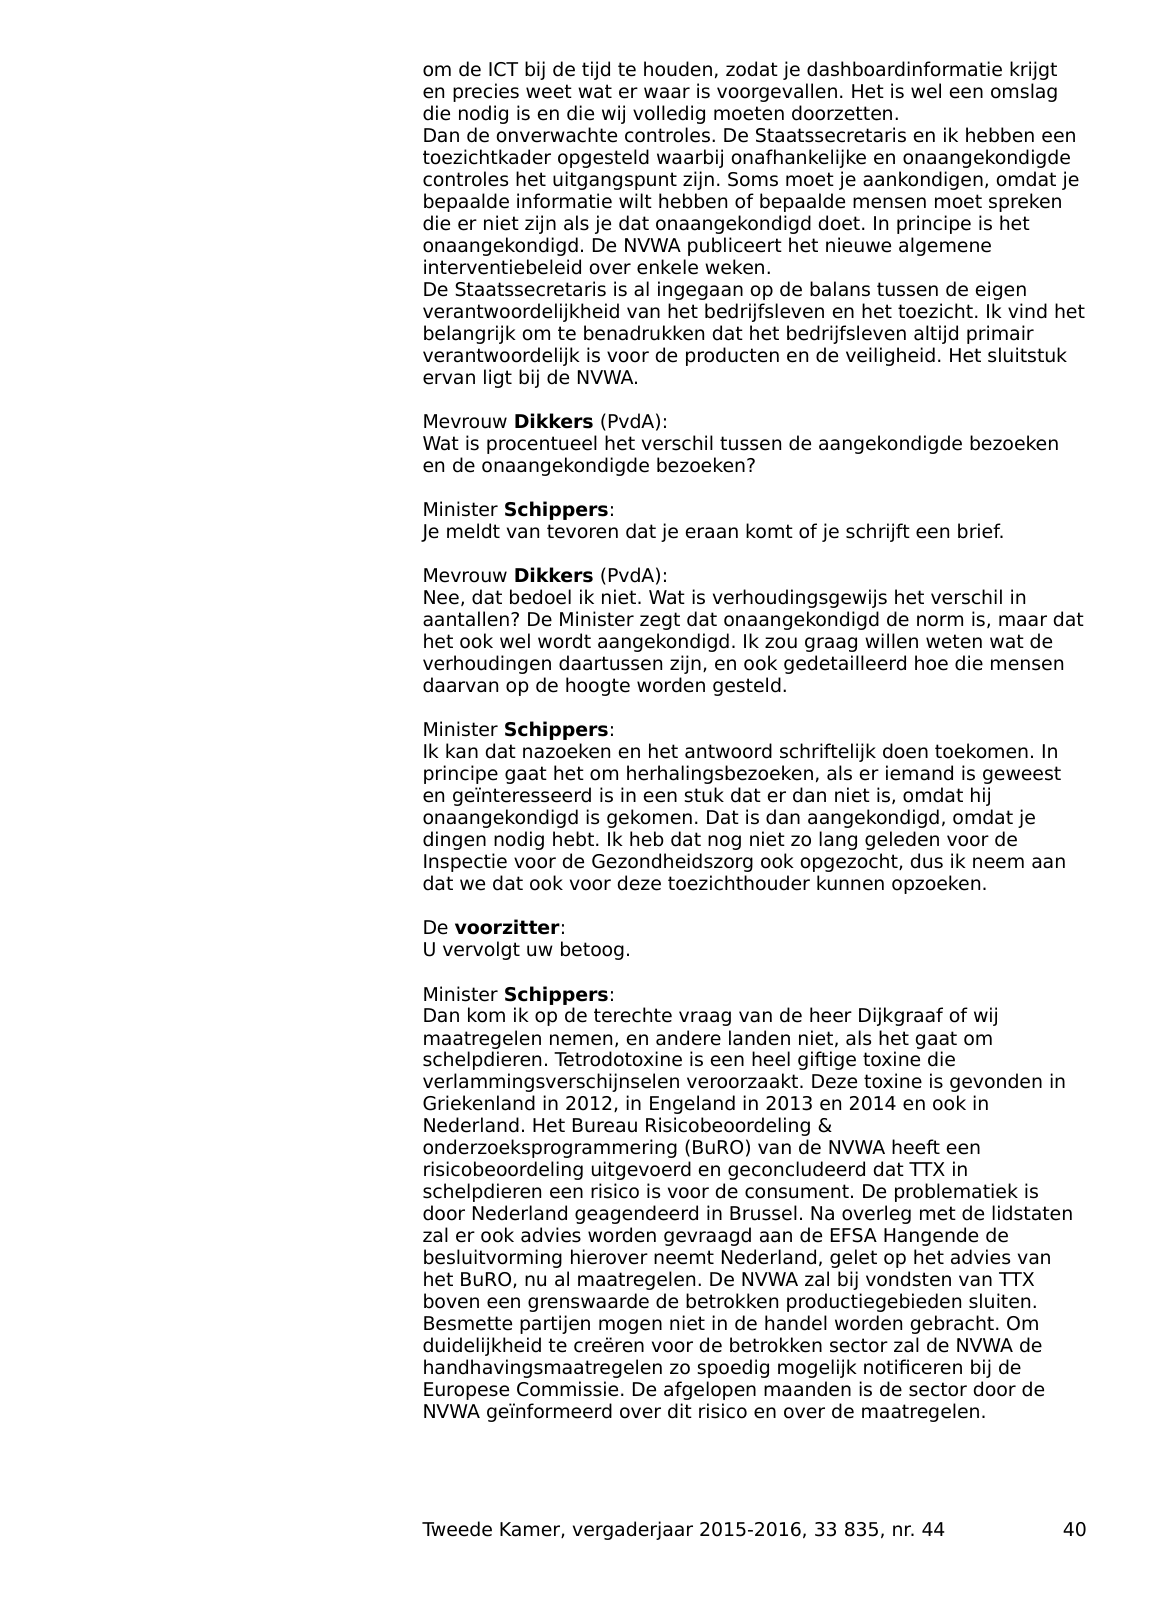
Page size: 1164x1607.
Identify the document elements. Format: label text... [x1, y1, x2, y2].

text Dan de onverwachte controles. De Staatssecretaris en ik hebben een toezichtkader opgesteld waarbij onafhankelijke en onaangekondigde controles het uitgangspunt zijn. Soms moet je aankondigen, omdat je bepaalde informatie wilt hebben of bepaalde mensen moet spreken die er niet zijn als je dat onaangekondigd doet. In principe is het onaangekondigd. De NVWA publiceert het nieuwe algemene interventiebeleid over enkele weken. [422, 125, 1087, 279]
text Je meldt van tevoren dat je eraan komt of je schrijft een brief. [422, 521, 1087, 543]
text U vervolgt uw betoog. [422, 939, 1087, 961]
text Mevrouw Dikkers (PvdA): [422, 565, 1087, 587]
text Ik kan dat nazoeken en het antwoord schriftelijk doen toekomen. In principe gaat het om herhalingsbezoeken, als er iemand is geweest en geïnteresseerd is in een stuk dat er dan niet is, omdat hij onaangekondigd is gekomen. Dat is dan aangekondigd, omdat je dingen nodig hebt. Ik heb dat nog niet zo lang geleden voor de Inspectie voor de Gezondheidszorg ook opgezocht, dus ik neem aan dat we dat ook voor deze toezichthouder kunnen opzoeken. [422, 741, 1087, 895]
text De Staatssecretaris is al ingegaan op de balans tussen de eigen verantwoordelijkheid van het bedrijfsleven en het toezicht. Ik vind het belangrijk om te benadrukken dat het bedrijfsleven altijd primair verantwoordelijk is voor de producten en de veiligheid. Het sluitstuk ervan ligt bij de NVWA. [422, 279, 1087, 389]
text Nee, dat bedoel ik niet. Wat is verhoudingsgewijs het verschil in aantallen? De Minister zegt dat onaangekondigd de norm is, maar dat het ook wel wordt aangekondigd. Ik zou graag willen weten wat de verhoudingen daartussen zijn, en ook gedetailleerd hoe die mensen daarvan op de hoogte worden gesteld. [422, 587, 1087, 697]
text Minister Schippers: [422, 499, 1087, 521]
text Minister Schippers: [422, 719, 1087, 741]
text Wat is procentueel het verschil tussen de aangekondigde bezoeken en de onaangekondigde bezoeken? [422, 433, 1087, 477]
text om de ICT bij de tijd te houden, zodat je dashboardinformatie krijgt en precies weet wat er waar is voorgevallen. Het is wel een omslag die nodig is en die wij volledig moeten doorzetten. [422, 59, 1087, 125]
text Mevrouw Dikkers (PvdA): [422, 411, 1087, 433]
text Dan kom ik op de terechte vraag van de heer Dijkgraaf of wij maatregelen nemen, en andere landen niet, als het gaat om schelpdieren. Tetrodotoxine is een heel giftige toxine die verlammingsverschijnselen veroorzaakt. Deze toxine is gevonden in Griekenland in 2012, in Engeland in 2013 en 2014 en ook in Nederland. Het Bureau Risicobeoordeling & onderzoeksprogrammering (BuRO) van de NVWA heeft een risicobeoordeling uitgevoerd en geconcludeerd dat TTX in schelpdieren een risico is voor de consument. De problematiek is door Nederland geagendeerd in Brussel. Na overleg met de lidstaten zal er ook advies worden gevraagd aan de EFSA Hangende de besluitvorming hierover neemt Nederland, gelet op het advies van het BuRO, nu al maatregelen. De NVWA zal bij vondsten van TTX boven een grenswaarde de betrokken productiegebieden sluiten. Besmette partijen mogen niet in de handel worden gebracht. Om duidelijkheid te creëren voor de betrokken sector zal de NVWA de handhavingsmaatregelen zo spoedig mogelijk notificeren bij de Europese Commissie. De afgelopen maanden is de sector door de NVWA geïnformeerd over dit risico en over de maatregelen. [422, 1005, 1087, 1423]
text Minister Schippers: [422, 983, 1087, 1005]
text De voorzitter: [422, 917, 1087, 939]
